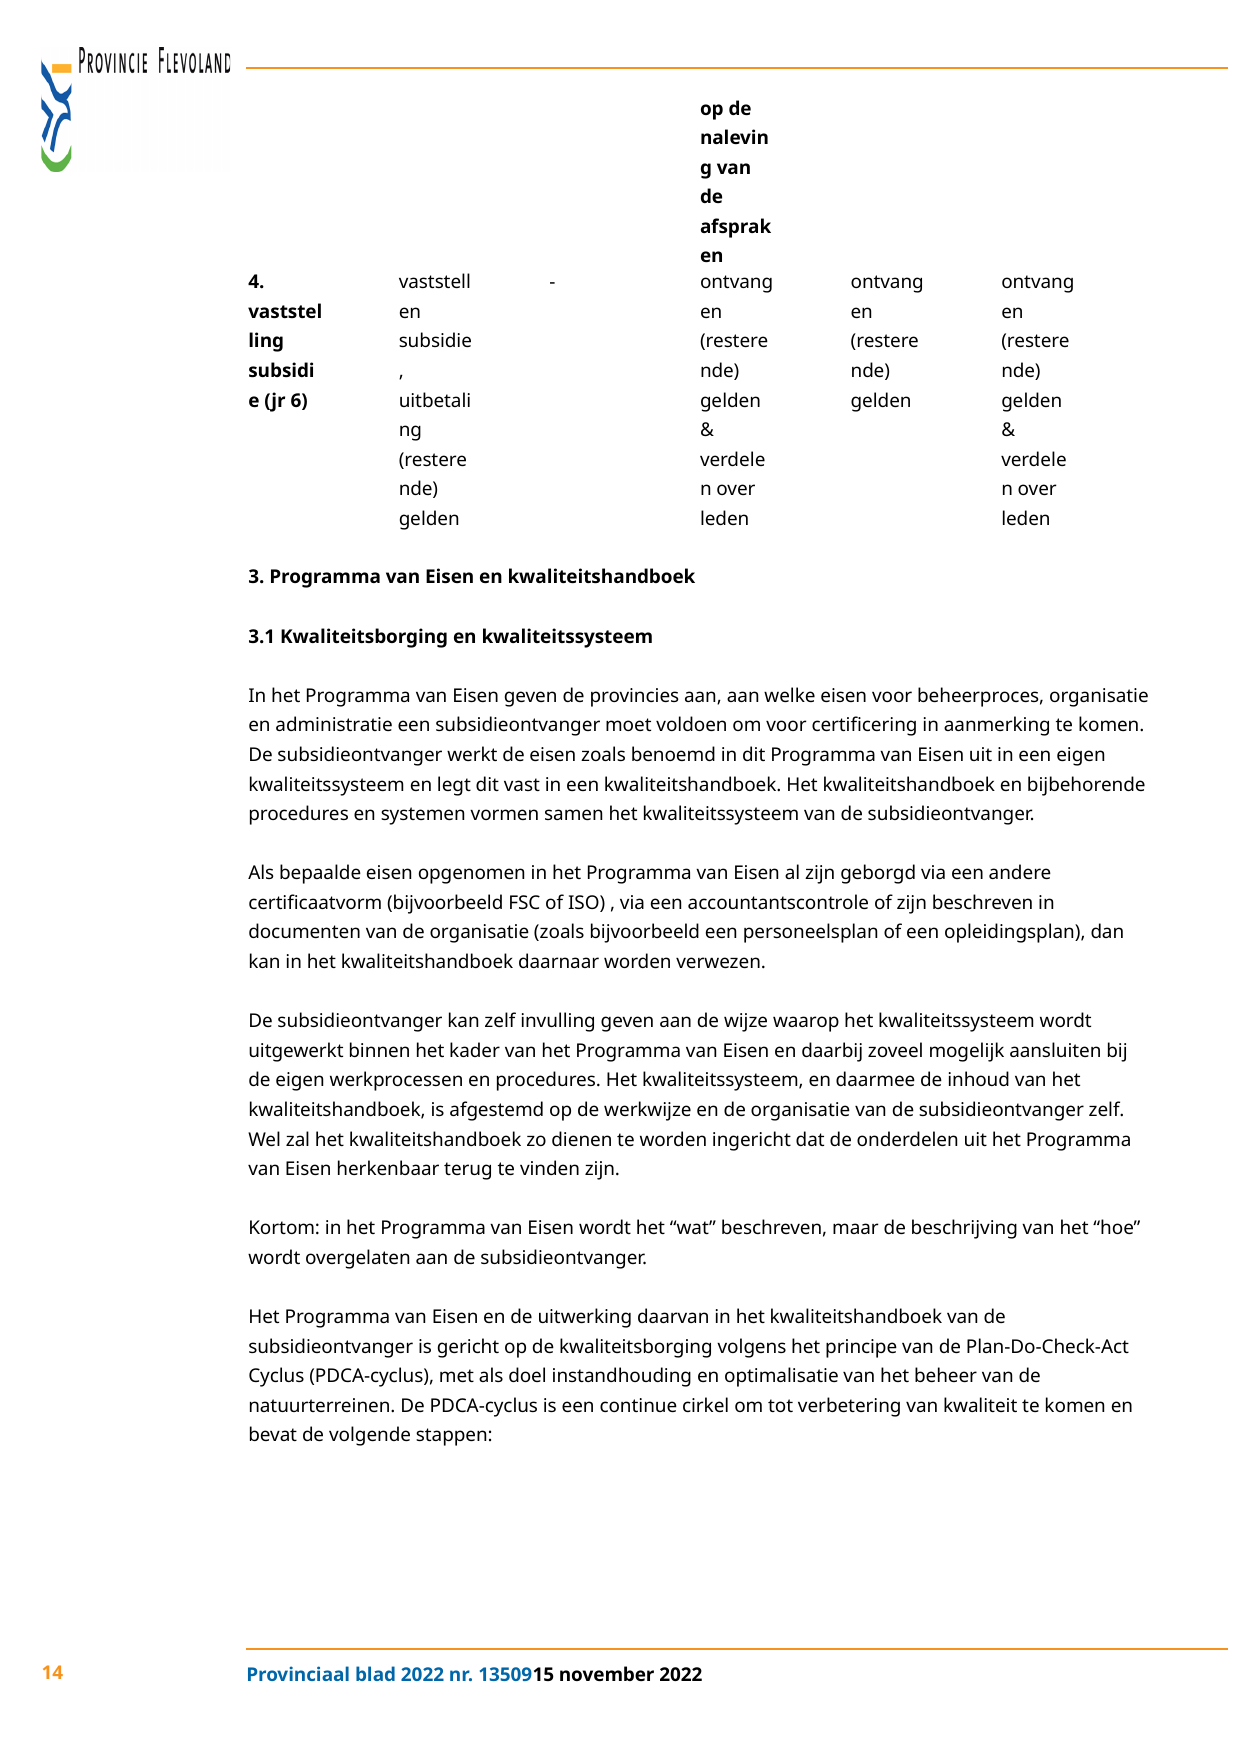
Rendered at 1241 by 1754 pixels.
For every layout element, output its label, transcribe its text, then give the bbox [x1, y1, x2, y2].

table_cell [625, 269, 700, 531]
text 3. Programma van Eisen en kwaliteitshandboek [248, 564, 1152, 589]
table_cell [323, 269, 398, 531]
table_cell [399, 95, 474, 268]
table_cell [1076, 95, 1152, 268]
text In het Programma van Eisen geven de provincies aan, aan welke eisen voor beheerproces, organisatie en administratie een subsidieontvanger moet voldoen om voor certificering in aanmerking te komen. De subsidieontvanger werkt de eisen zoals benoemd in dit Programma van Eisen uit in een eigen kwaliteitssysteem en legt dit vast in een kwaliteitshandboek. Het kwaliteitshandboek en bijbehorende procedures en systemen vormen samen het kwaliteitssysteem van de subsidieontvanger. [248, 682, 1152, 826]
table_cell [926, 269, 1001, 531]
table_cell [549, 95, 624, 268]
table_cell [248, 95, 323, 268]
table_cell [850, 95, 926, 268]
text De subsidieontvanger kan zelf invulling geven aan de wijze waarop het kwaliteitssysteem wordt uitgewerkt binnen het kader van het Programma van Eisen en daarbij zoveel mogelijk aansluiten bij de eigen werkprocessen en procedures. Het kwaliteitssysteem, en daarmee de inhoud van het kwaliteitshandboek, is afgestemd op de werkwijze en de organisatie van de subsidieontvanger zelf. Wel zal het kwaliteitshandboek zo dienen te worden ingericht dat de onderdelen uit het Programma van Eisen herkenbaar terug te vinden zijn. [248, 1007, 1152, 1181]
table_cell [323, 95, 398, 268]
table_cell [1001, 95, 1076, 268]
table_cell ontvangen (resterende) gelden & verdelen over leden [1001, 269, 1076, 531]
text Kortom: in het Programma van Eisen wordt het “wat” beschreven, maar de beschrijving van het “hoe” wordt overgelaten aan de subsidieontvanger. [248, 1214, 1152, 1270]
text Als bepaalde eisen opgenomen in het Programma van Eisen al zijn geborgd via een andere certificaatvorm (bijvoorbeeld FSC of ISO) , via een accountantscontrole of zijn beschreven in documenten van de organisatie (zoals bijvoorbeeld een personeelsplan of een opleidingsplan), dan kan in het kwaliteitshandboek daarnaar worden verwezen. [248, 859, 1152, 974]
table_cell - [549, 269, 624, 531]
table_cell [625, 95, 700, 268]
table_cell 4. vaststelling subsidie (jr 6) [248, 269, 323, 531]
table_cell [775, 269, 850, 531]
table_cell vaststellen subsidie, uitbetaling (resterende) gelden [399, 269, 474, 531]
table_cell [926, 95, 1001, 268]
table_cell op de naleving van de afspraken [700, 95, 775, 268]
table_cell [1076, 269, 1152, 531]
table_cell ontvangen (resterende) gelden [850, 269, 926, 531]
table_cell [775, 95, 850, 268]
picture [41, 47, 231, 172]
table_cell [474, 95, 549, 268]
table_cell [474, 269, 549, 531]
text Het Programma van Eisen en de uitwerking daarvan in het kwaliteitshandboek van de subsidieontvanger is gericht op de kwaliteitsborging volgens het principe van de Plan-Do-Check-Act Cyclus (PDCA-cyclus), met als doel instandhouding en optimalisatie van het beheer van de natuurterreinen. De PDCA-cyclus is een continue cirkel om tot verbetering van kwaliteit te komen en bevat de volgende stappen: [248, 1303, 1152, 1447]
text 3.1 Kwaliteitsborging en kwaliteitssysteem [248, 623, 1152, 648]
table_cell ontvangen (resterende) gelden & verdelen over leden [700, 269, 775, 531]
